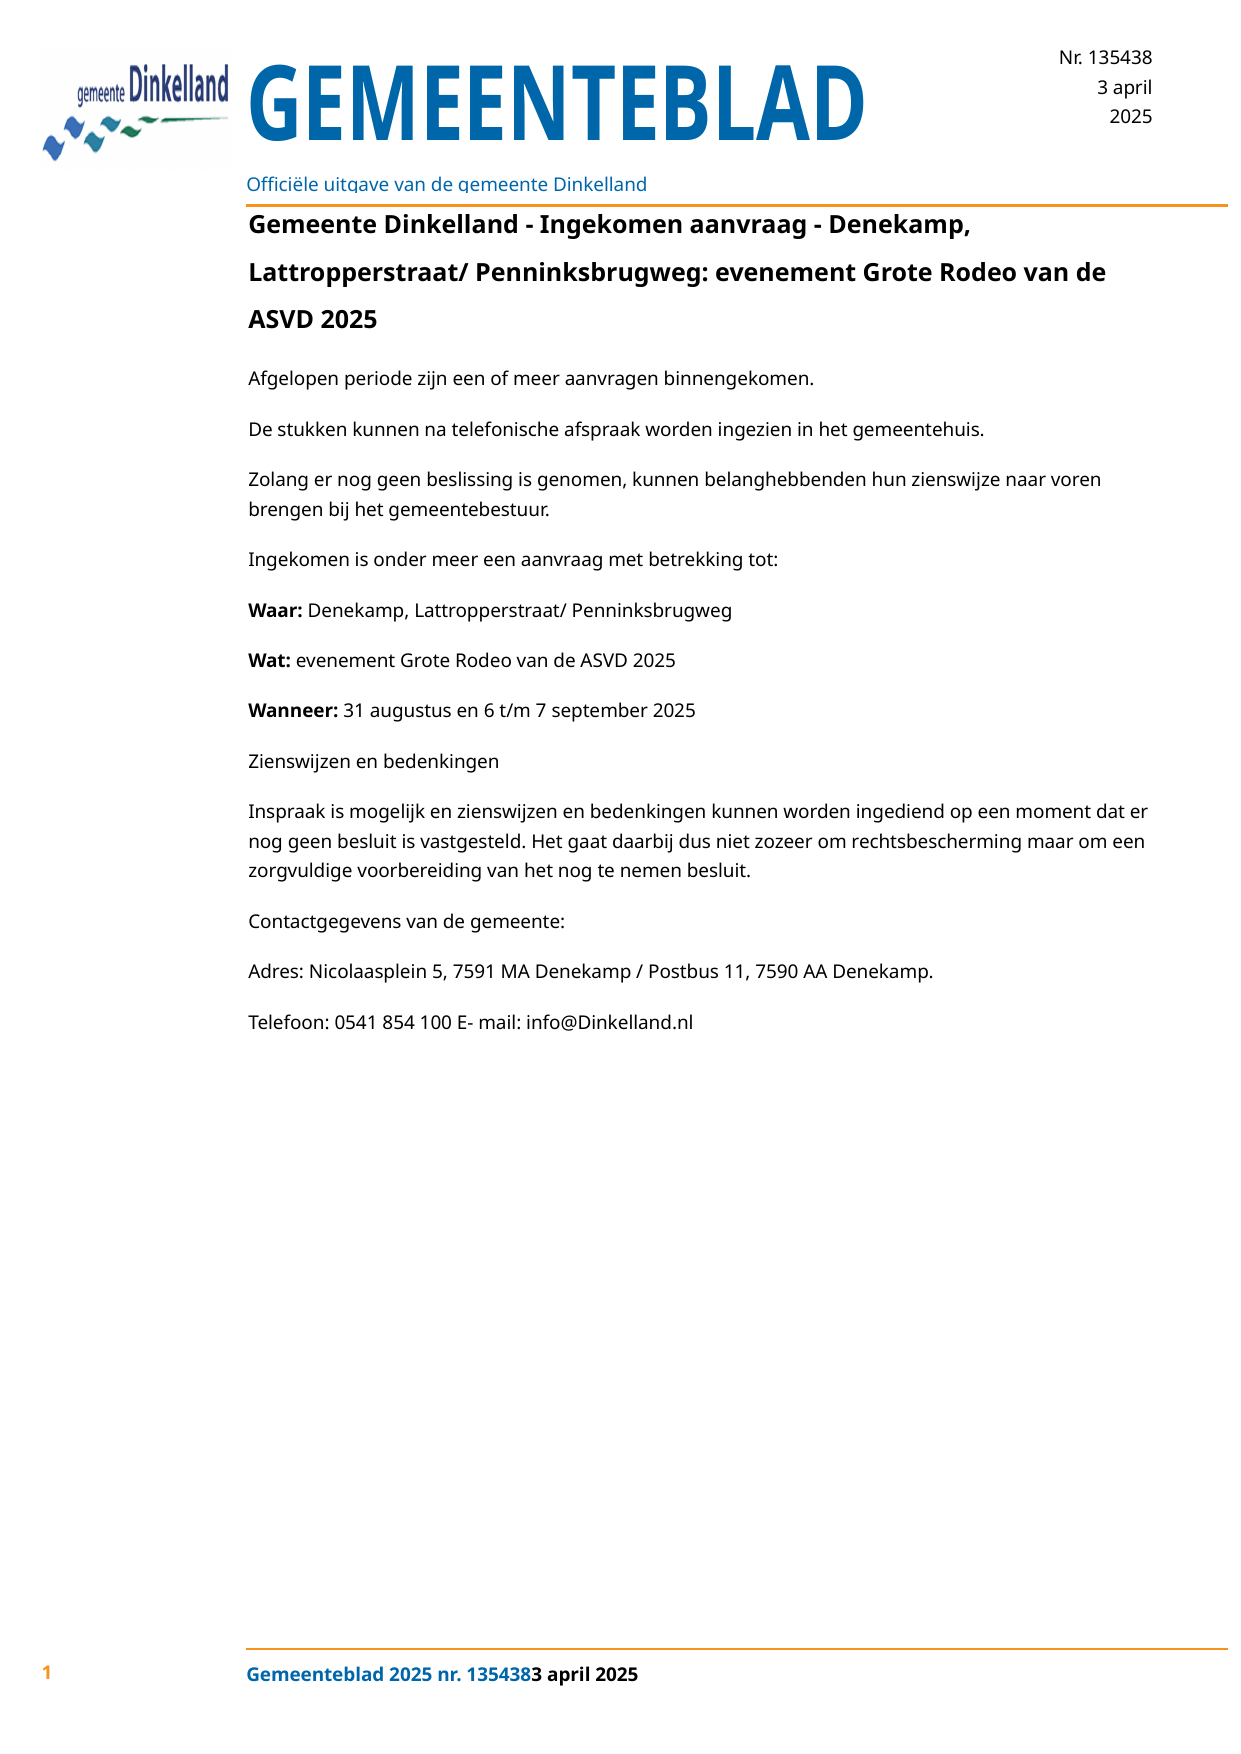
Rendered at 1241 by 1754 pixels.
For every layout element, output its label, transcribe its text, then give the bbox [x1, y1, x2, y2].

text Afgelopen periode zijn een of meer aanvragen binnengekomen. [248, 366, 1152, 391]
text Wat: evenement Grote Rodeo van de ASVD 2025 [248, 647, 1152, 673]
text Zolang er nog geen beslissing is genomen, kunnen belanghebbenden hun zienswijze naar voren brengen bij het gemeentebestuur. [248, 466, 1152, 522]
text Wanneer: 31 augustus en 6 t/m 7 september 2025 [248, 698, 1152, 723]
text Inspraak is mogelijk en zienswijzen en bedenkingen kunnen worden ingediend op een moment dat er nog geen besluit is vastgesteld. Het gaat daarbij dus niet zozeer om rechtsbescherming maar om een zorgvuldige voorbereiding van het nog te nemen besluit. [248, 798, 1152, 883]
text Waar: Denekamp, Lattropperstraat/ Penninksbrugweg [248, 597, 1152, 622]
text Ingekomen is onder meer een aanvraag met betrekking tot: [248, 546, 1152, 572]
text Adres: Nicolaasplein 5, 7591 MA Denekamp / Postbus 11, 7590 AA Denekamp. [248, 958, 1152, 984]
text Zienswijzen en bedenkingen [248, 748, 1152, 774]
text De stukken kunnen na telefonische afspraak worden ingezien in het gemeentehuis. [248, 416, 1152, 442]
text Telefoon: 0541 854 100 E- mail: info@Dinkelland.nl [248, 1009, 1152, 1034]
text Gemeente Dinkelland - Ingekomen aanvraag - Denekamp, Lattropperstraat/ Penninksbrugweg: evenement Grote Rodeo van de ASVD 2025 [248, 207, 1152, 336]
text Contactgegevens van de gemeente: [248, 908, 1152, 934]
picture [41, 47, 231, 172]
